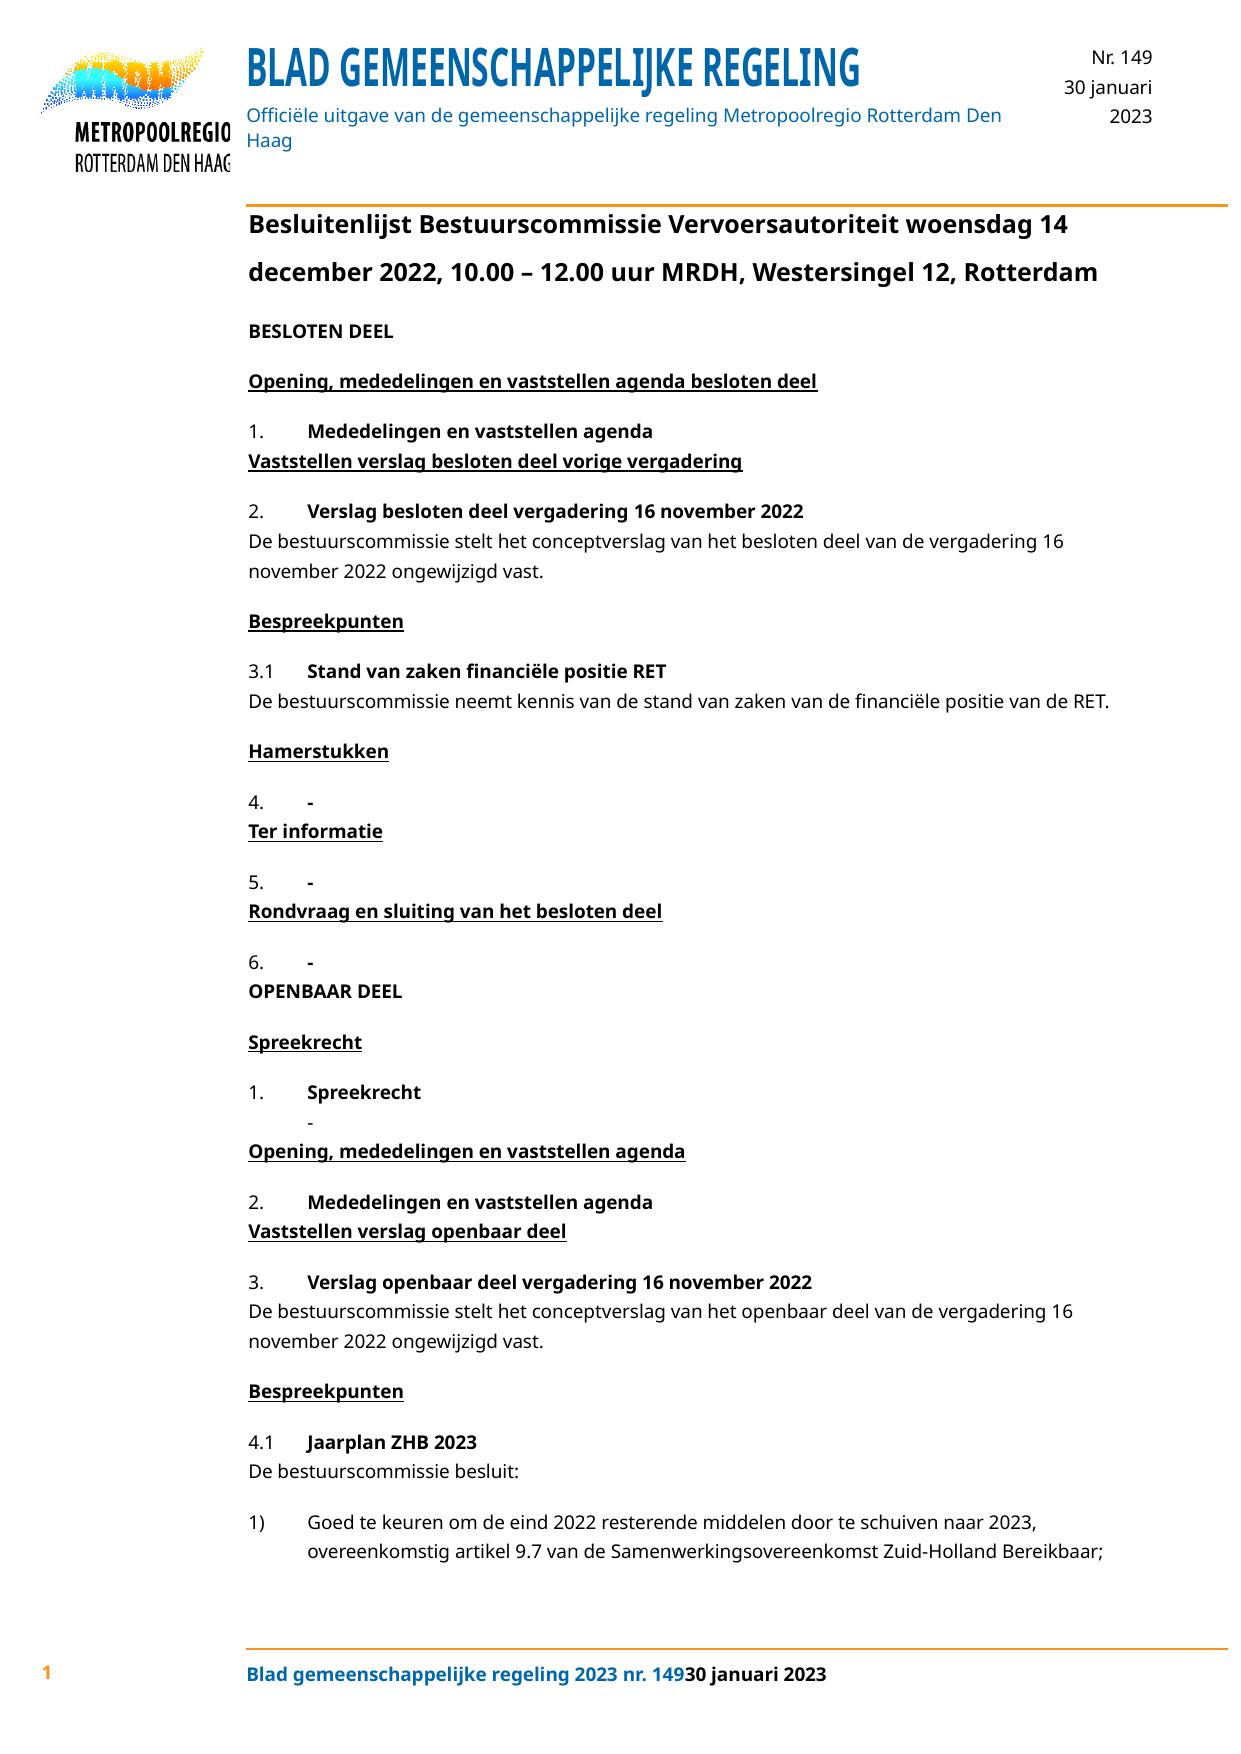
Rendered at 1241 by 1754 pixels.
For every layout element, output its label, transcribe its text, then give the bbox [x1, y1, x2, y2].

list - [248, 949, 1152, 975]
text De bestuurscommissie besluit: [248, 1459, 1152, 1484]
list Verslag openbaar deel vergadering 16 november 2022 [248, 1269, 1152, 1295]
text De bestuurscommissie neemt kennis van de stand van zaken van de financiële positie van de RET. [248, 688, 1152, 714]
text Vaststellen verslag openbaar deel [248, 1219, 1152, 1244]
text De bestuurscommissie stelt het conceptverslag van het besloten deel van de vergadering 16 november 2022 ongewijzigd vast. [248, 528, 1152, 584]
list - [248, 1109, 1152, 1135]
text De bestuurscommissie stelt het conceptverslag van het openbaar deel van de vergadering 16 november 2022 ongewijzigd vast. [248, 1299, 1152, 1354]
text Rondvraag en sluiting van het besloten deel [248, 899, 1152, 924]
list Verslag besloten deel vergadering 16 november 2022 [248, 499, 1152, 524]
list Stand van zaken financiële positie RET [248, 659, 1152, 684]
list Goed te keuren om de eind 2022 resterende middelen door te schuiven naar 2023, overeenkomstig artikel 9.7 van de Samenwerkingsovereenkomst Zuid-Holland Bereikbaar; [248, 1509, 1152, 1564]
text Bespreekpunten [248, 1379, 1152, 1404]
list Spreekrecht [248, 1079, 1152, 1105]
list Mededelingen en vaststellen agenda [248, 1189, 1152, 1215]
text Opening, mededelingen en vaststellen agenda besloten deel [248, 368, 1152, 394]
text Bespreekpunten [248, 608, 1152, 634]
picture [41, 47, 231, 172]
list - [248, 789, 1152, 815]
text Hamerstukken [248, 739, 1152, 764]
text OPENBAAR DEEL [248, 979, 1152, 1004]
text Ter informatie [248, 819, 1152, 844]
list Mededelingen en vaststellen agenda [248, 419, 1152, 444]
list Jaarplan ZHB 2023 [248, 1429, 1152, 1455]
text Vaststellen verslag besloten deel vorige vergadering [248, 448, 1152, 474]
text Besluitenlijst Bestuurscommissie Vervoersautoriteit woensdag 14 december 2022, 10.00 – 12.00 uur MRDH, Westersingel 12, Rotterdam [248, 207, 1152, 288]
list - [248, 869, 1152, 895]
text BESLOTEN DEEL [248, 318, 1152, 344]
text Spreekrecht [248, 1029, 1152, 1055]
text Opening, mededelingen en vaststellen agenda [248, 1139, 1152, 1164]
